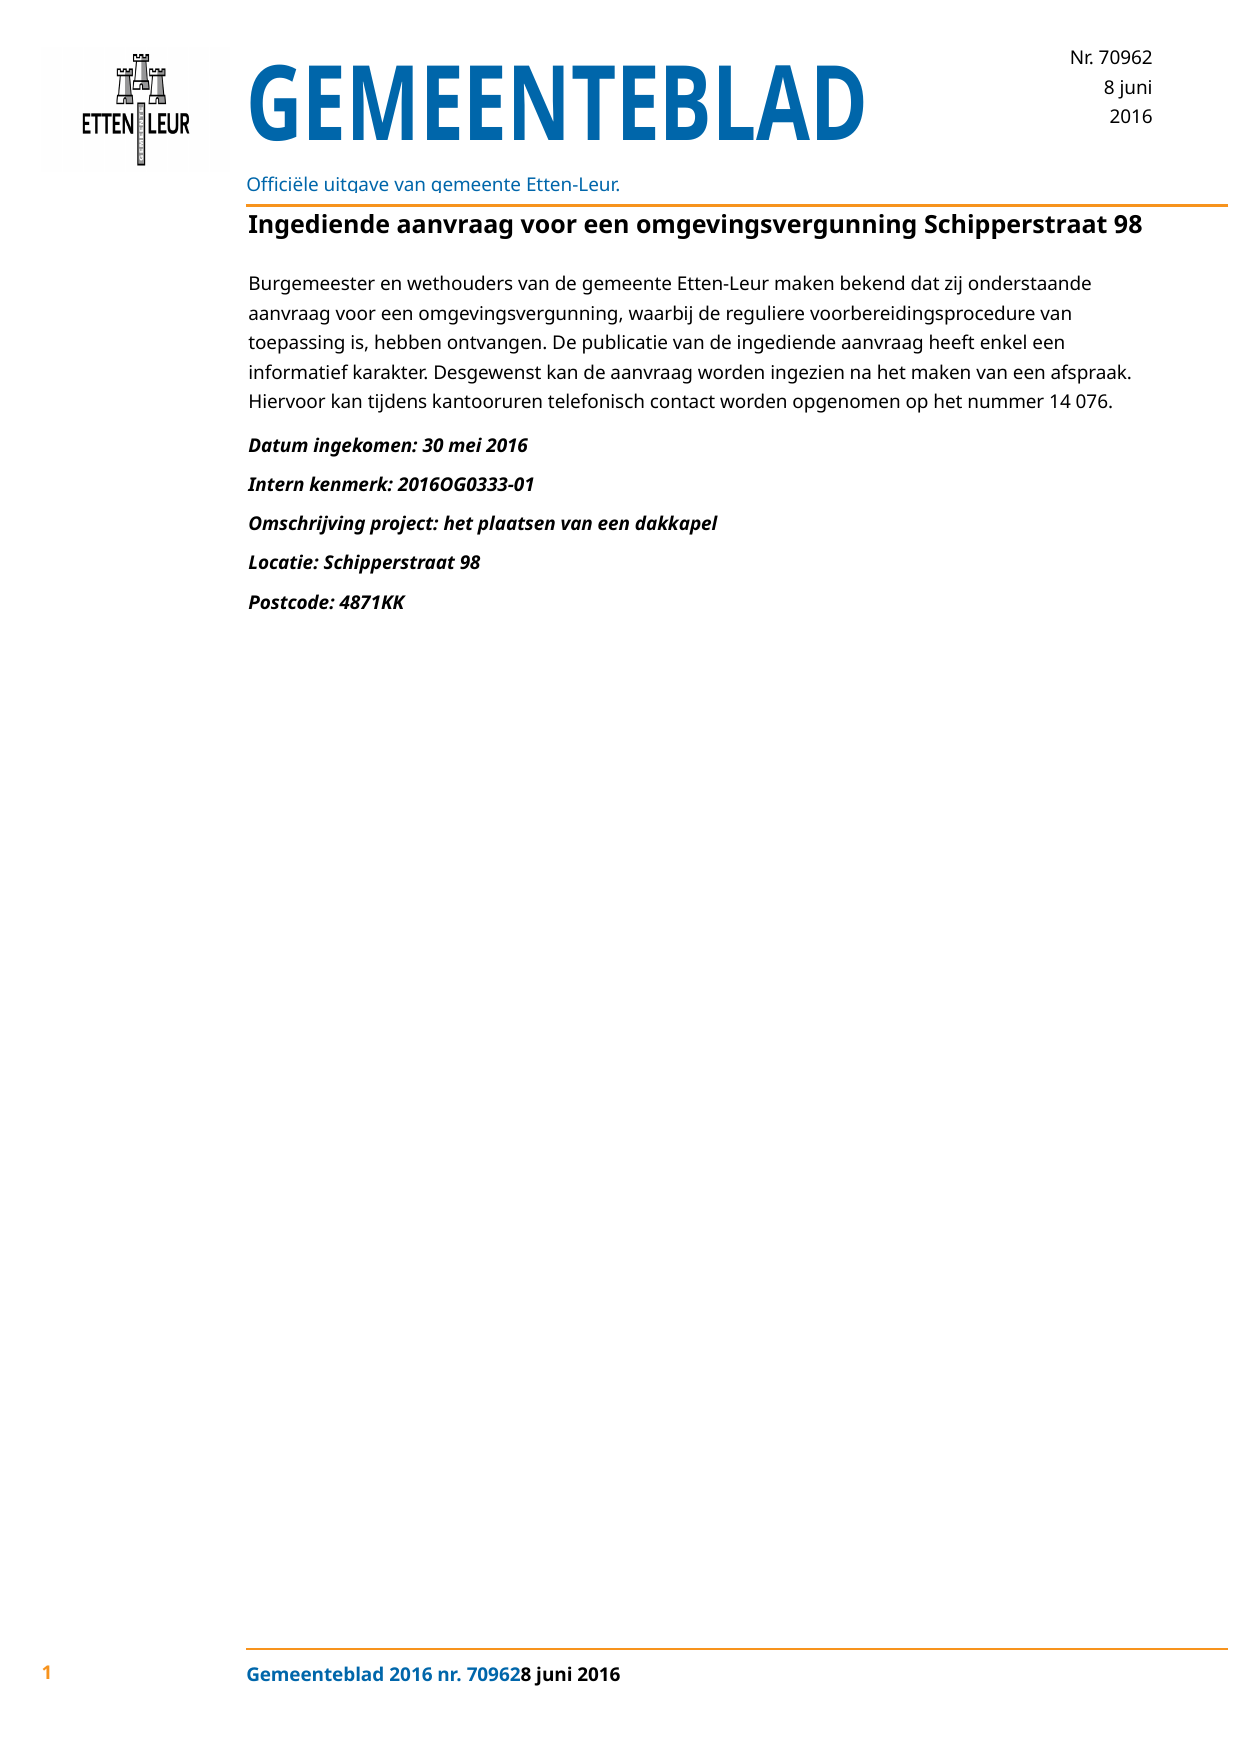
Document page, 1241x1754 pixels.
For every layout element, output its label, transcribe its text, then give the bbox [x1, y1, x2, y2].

text Omschrijving project: het plaatsen van een dakkapel [248, 510, 1152, 536]
text Ingediende aanvraag voor een omgevingsvergunning Schipperstraat 98 [248, 207, 1152, 241]
text Intern kenmerk: 2016OG0333-01 [248, 471, 1152, 497]
text Postcode: 4871KK [248, 589, 1152, 614]
text Burgemeester en wethouders van de gemeente Etten-Leur maken bekend dat zij onderstaande aanvraag voor een omgevingsvergunning, waarbij de reguliere voorbereidingsprocedure van toepassing is, hebben ontvangen. De publicatie van de ingediende aanvraag heeft enkel een informatief karakter. Desgewenst kan de aanvraag worden ingezien na het maken van een afspraak. Hiervoor kan tijdens kantooruren telefonisch contact worden opgenomen op het nummer 14 076. [248, 270, 1152, 414]
text Locatie: Schipperstraat 98 [248, 549, 1152, 575]
text Datum ingekomen: 30 mei 2016 [248, 432, 1152, 457]
picture [41, 47, 231, 172]
